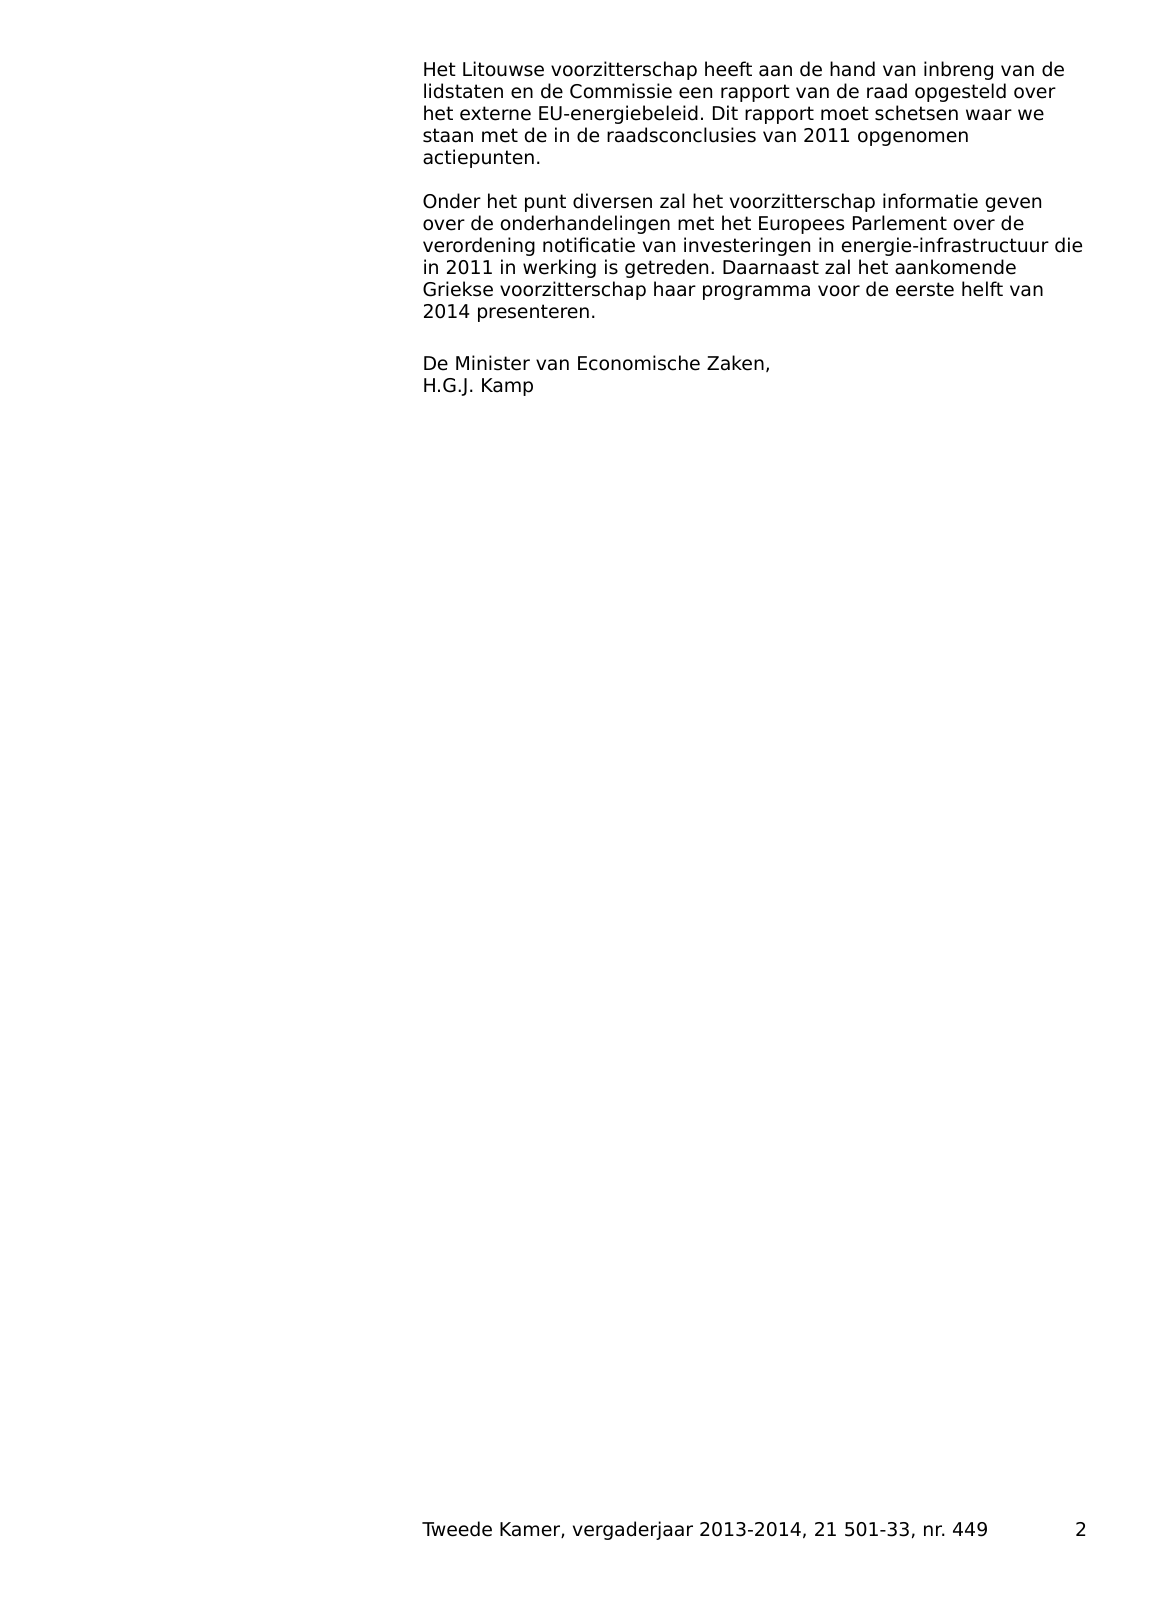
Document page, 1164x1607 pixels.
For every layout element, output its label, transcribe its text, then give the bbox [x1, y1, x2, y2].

text Onder het punt diversen zal het voorzitterschap informatie geven over de onderhandelingen met het Europees Parlement over de verordening notificatie van investeringen in energie-infrastructuur die in 2011 in werking is getreden. Daarnaast zal het aankomende Griekse voorzitterschap haar programma voor de eerste helft van 2014 presenteren. [422, 191, 1087, 323]
text De Minister van Economische Zaken, H.G.J. Kamp [422, 353, 1087, 397]
text Het Litouwse voorzitterschap heeft aan de hand van inbreng van de lidstaten en de Commissie een rapport van de raad opgesteld over het externe EU-energiebeleid. Dit rapport moet schetsen waar we staan met de in de raadsconclusies van 2011 opgenomen actiepunten. [422, 59, 1087, 169]
